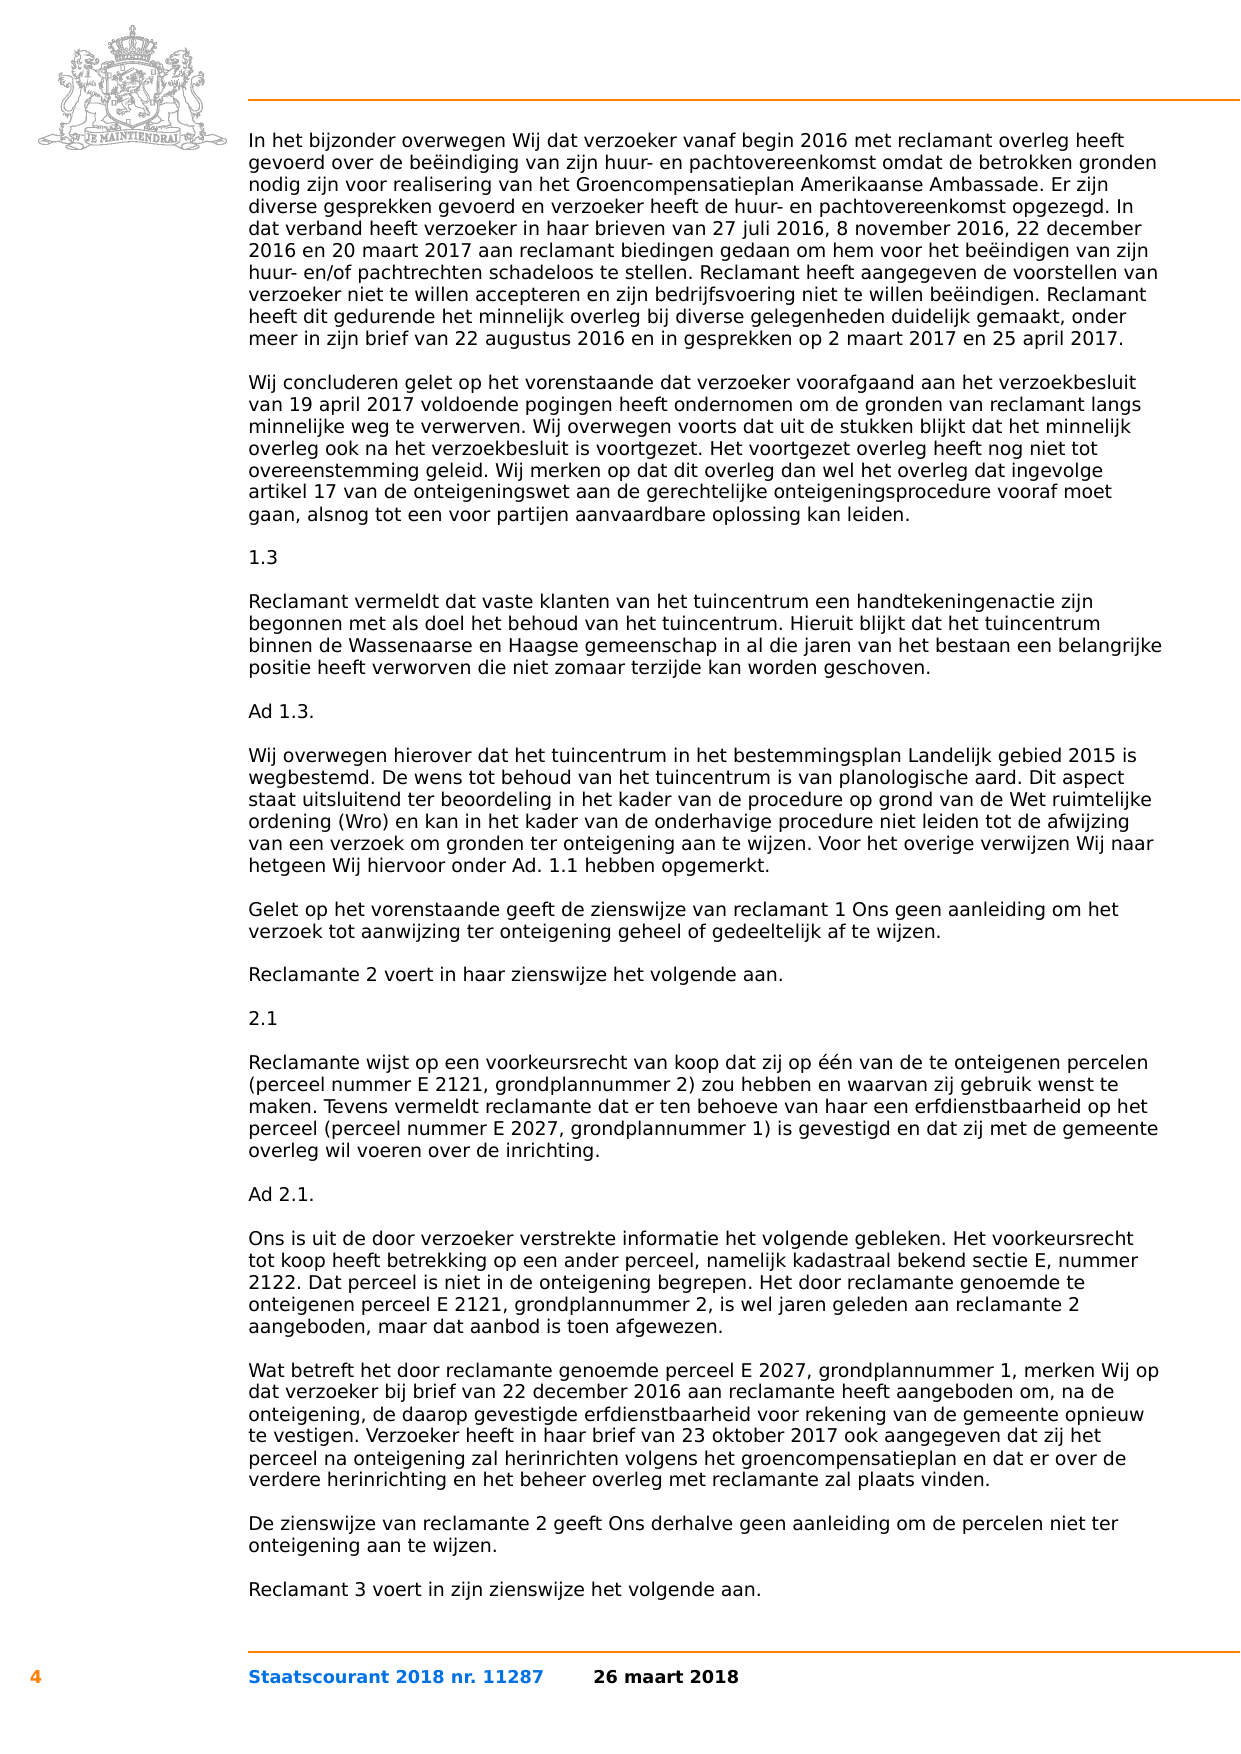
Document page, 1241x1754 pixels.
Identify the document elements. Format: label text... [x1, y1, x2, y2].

text Wij concluderen gelet op het vorenstaande dat verzoeker voorafgaand aan het verzoekbesluit van 19 april 2017 voldoende pogingen heeft ondernomen om de gronden van reclamant langs minnelijke weg te verwerven. Wij overwegen voorts dat uit de stukken blijkt dat het minnelijk overleg ook na het verzoekbesluit is voortgezet. Het voortgezet overleg heeft nog niet tot overeenstemming geleid. Wij merken op dat dit overleg dan wel het overleg dat ingevolge artikel 17 van de onteigeningswet aan de gerechtelijke onteigeningsprocedure vooraf moet gaan, alsnog tot een voor partijen aanvaardbare oplossing kan leiden. [248, 372, 1163, 525]
text Reclamant vermeldt dat vaste klanten van het tuincentrum een handtekeningenactie zijn begonnen met als doel het behoud van het tuincentrum. Hieruit blijkt dat het tuincentrum binnen de Wassenaarse en Haagse gemeenschap in al die jaren van het bestaan een belangrijke positie heeft verworven die niet zomaar terzijde kan worden geschoven. [248, 591, 1163, 679]
text In het bijzonder overwegen Wij dat verzoeker vanaf begin 2016 met reclamant overleg heeft gevoerd over de beëindiging van zijn huur- en pachtovereenkomst omdat de betrokken gronden nodig zijn voor realisering van het Groencompensatieplan Amerikaanse Ambassade. Er zijn diverse gesprekken gevoerd en verzoeker heeft de huur- en pachtovereenkomst opgezegd. In dat verband heeft verzoeker in haar brieven van 27 juli 2016, 8 november 2016, 22 december 2016 en 20 maart 2017 aan reclamant biedingen gedaan om hem voor het beëindigen van zijn huur- en/of pachtrechten schadeloos te stellen. Reclamant heeft aangegeven de voorstellen van verzoeker niet te willen accepteren en zijn bedrijfsvoering niet te willen beëindigen. Reclamant heeft dit gedurende het minnelijk overleg bij diverse gelegenheden duidelijk gemaakt, onder meer in zijn brief van 22 augustus 2016 en in gesprekken op 2 maart 2017 en 25 april 2017. [248, 130, 1163, 350]
text 2.1 [248, 1008, 1163, 1030]
text 1.3 [248, 547, 1163, 569]
text Reclamant 3 voert in zijn zienswijze het volgende aan. [248, 1579, 1163, 1601]
text Wat betreft het door reclamante genoemde perceel E 2027, grondplannummer 1, merken Wij op dat verzoeker bij brief van 22 december 2016 aan reclamante heeft aangeboden om, na de onteigening, de daarop gevestigde erfdienstbaarheid voor rekening van de gemeente opnieuw te vestigen. Verzoeker heeft in haar brief van 23 oktober 2017 ook aangegeven dat zij het perceel na onteigening zal herinrichten volgens het groencompensatieplan en dat er over de verdere herinrichting en het beheer overleg met reclamante zal plaats vinden. [248, 1359, 1163, 1491]
text Reclamante wijst op een voorkeursrecht van koop dat zij op één van de te onteigenen percelen (perceel nummer E 2121, grondplannummer 2) zou hebben en waarvan zij gebruik wenst te maken. Tevens vermeldt reclamante dat er ten behoeve van haar een erfdienstbaarheid op het perceel (perceel nummer E 2027, grondplannummer 1) is gevestigd en dat zij met de gemeente overleg wil voeren over de inrichting. [248, 1052, 1163, 1162]
text Reclamante 2 voert in haar zienswijze het volgende aan. [248, 964, 1163, 986]
text Ons is uit de door verzoeker verstrekte informatie het volgende gebleken. Het voorkeursrecht tot koop heeft betrekking op een ander perceel, namelijk kadastraal bekend sectie E, nummer 2122. Dat perceel is niet in de onteigening begrepen. Het door reclamante genoemde te onteigenen perceel E 2121, grondplannummer 2, is wel jaren geleden aan reclamante 2 aangeboden, maar dat aanbod is toen afgewezen. [248, 1228, 1163, 1338]
text Gelet op het vorenstaande geeft de zienswijze van reclamant 1 Ons geen aanleiding om het verzoek tot aanwijzing ter onteigening geheel of gedeeltelijk af te wijzen. [248, 898, 1163, 942]
picture [38, 25, 227, 150]
text Ad 1.3. [248, 701, 1163, 723]
text Wij overwegen hierover dat het tuincentrum in het bestemmingsplan Landelijk gebied 2015 is wegbestemd. De wens tot behoud van het tuincentrum is van planologische aard. Dit aspect staat uitsluitend ter beoordeling in het kader van de procedure op grond van de Wet ruimtelijke ordening (Wro) en kan in het kader van de onderhavige procedure niet leiden tot de afwijzing van een verzoek om gronden ter onteigening aan te wijzen. Voor het overige verwijzen Wij naar hetgeen Wij hiervoor onder Ad. 1.1 hebben opgemerkt. [248, 745, 1163, 877]
text Ad 2.1. [248, 1184, 1163, 1206]
text De zienswijze van reclamante 2 geeft Ons derhalve geen aanleiding om de percelen niet ter onteigening aan te wijzen. [248, 1513, 1163, 1557]
